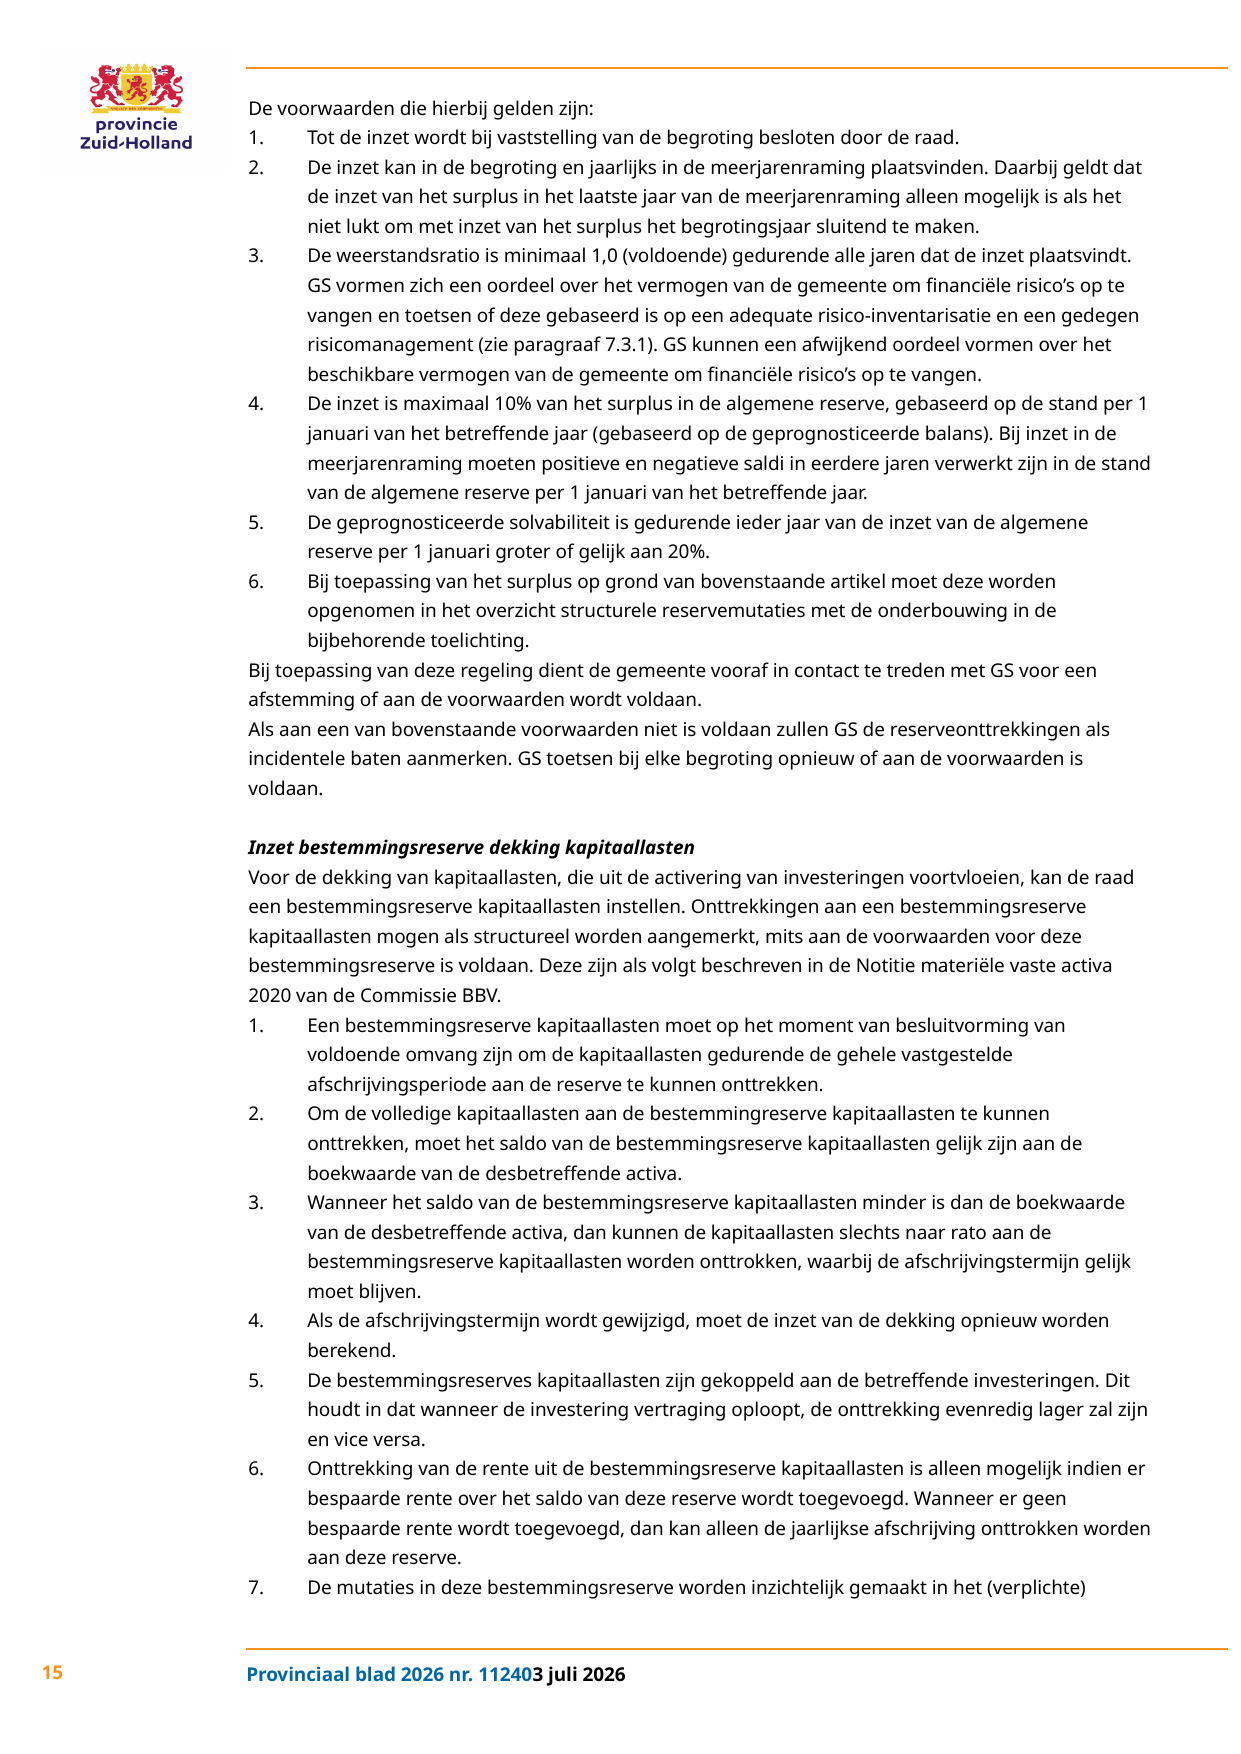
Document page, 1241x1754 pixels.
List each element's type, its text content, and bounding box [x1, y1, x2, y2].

list Wanneer het saldo van de bestemmingsreserve kapitaallasten minder is dan de boekwaarde van de desbetreffende activa, dan kunnen de kapitaallasten slechts naar rato aan de bestemmingsreserve kapitaallasten worden onttrokken, waarbij de afschrijvingstermijn gelijk moet blijven. [248, 1189, 1152, 1304]
list Om de volledige kapitaallasten aan de bestemmingreserve kapitaallasten te kunnen onttrekken, moet het saldo van de bestemmingsreserve kapitaallasten gelijk zijn aan de boekwaarde van de desbetreffende activa. [248, 1101, 1152, 1186]
text De voorwaarden die hierbij gelden zijn: [248, 95, 1152, 121]
list De mutaties in deze bestemmingsreserve worden inzichtelijk gemaakt in het (verplichte) [248, 1574, 1152, 1600]
list De geprognosticeerde solvabiliteit is gedurende ieder jaar van de inzet van de algemene reserve per 1 januari groter of gelijk aan 20%. [248, 509, 1152, 564]
list Tot de inzet wordt bij vaststelling van de begroting besloten door de raad. [248, 124, 1152, 150]
text Bij toepassing van deze regeling dient de gemeente vooraf in contact te treden met GS voor een afstemming of aan de voorwaarden wordt voldaan. [248, 657, 1152, 712]
text Als aan een van bovenstaande voorwaarden niet is voldaan zullen GS de reserveonttrekkingen als incidentele baten aanmerken. GS toetsen bij elke begroting opnieuw of aan de voorwaarden is voldaan. [248, 716, 1152, 801]
picture [41, 47, 231, 172]
text Inzet bestemmingsreserve dekking kapitaallasten [248, 834, 1152, 860]
list Als de afschrijvingstermijn wordt gewijzigd, moet de inzet van de dekking opnieuw worden berekend. [248, 1308, 1152, 1363]
list Bij toepassing van het surplus op grond van bovenstaande artikel moet deze worden opgenomen in het overzicht structurele reservemutaties met de onderbouwing in de bijbehorende toelichting. [248, 568, 1152, 653]
list Onttrekking van de rente uit de bestemmingsreserve kapitaallasten is alleen mogelijk indien er bespaarde rente over het saldo van deze reserve wordt toegevoegd. Wanneer er geen bespaarde rente wordt toegevoegd, dan kan alleen de jaarlijkse afschrijving onttrokken worden aan deze reserve. [248, 1456, 1152, 1570]
list De inzet kan in de begroting en jaarlijks in de meerjarenraming plaatsvinden. Daarbij geldt dat de inzet van het surplus in het laatste jaar van de meerjarenraming alleen mogelijk is als het niet lukt om met inzet van het surplus het begrotingsjaar sluitend te maken. [248, 154, 1152, 239]
list Een bestemmingsreserve kapitaallasten moet op het moment van besluitvorming van voldoende omvang zijn om de kapitaallasten gedurende de gehele vastgestelde afschrijvingsperiode aan de reserve te kunnen onttrekken. [248, 1012, 1152, 1097]
text Voor de dekking van kapitaallasten, die uit de activering van investeringen voortvloeien, kan de raad een bestemmingsreserve kapitaallasten instellen. Onttrekkingen aan een bestemmingsreserve kapitaallasten mogen als structureel worden aangemerkt, mits aan de voorwaarden voor deze bestemmingsreserve is voldaan. Deze zijn als volgt beschreven in de Notitie materiële vaste activa 2020 van de Commissie BBV. [248, 864, 1152, 1008]
list De bestemmingsreserves kapitaallasten zijn gekoppeld aan de betreffende investeringen. Dit houdt in dat wanneer de investering vertraging oploopt, de onttrekking evenredig lager zal zijn en vice versa. [248, 1367, 1152, 1452]
list De inzet is maximaal 10% van het surplus in de algemene reserve, gebaseerd op de stand per 1 januari van het betreffende jaar (gebaseerd op de geprognosticeerde balans). Bij inzet in de meerjarenraming moeten positieve en negatieve saldi in eerdere jaren verwerkt zijn in de stand van de algemene reserve per 1 januari van het betreffende jaar. [248, 391, 1152, 505]
list De weerstandsratio is minimaal 1,0 (voldoende) gedurende alle jaren dat de inzet plaatsvindt. GS vormen zich een oordeel over het vermogen van de gemeente om financiële risico’s op te vangen en toetsen of deze gebaseerd is op een adequate risico-inventarisatie en een gedegen risicomanagement (zie paragraaf 7.3.1). GS kunnen een afwijkend oordeel vormen over het beschikbare vermogen van de gemeente om financiële risico’s op te vangen. [248, 243, 1152, 387]
